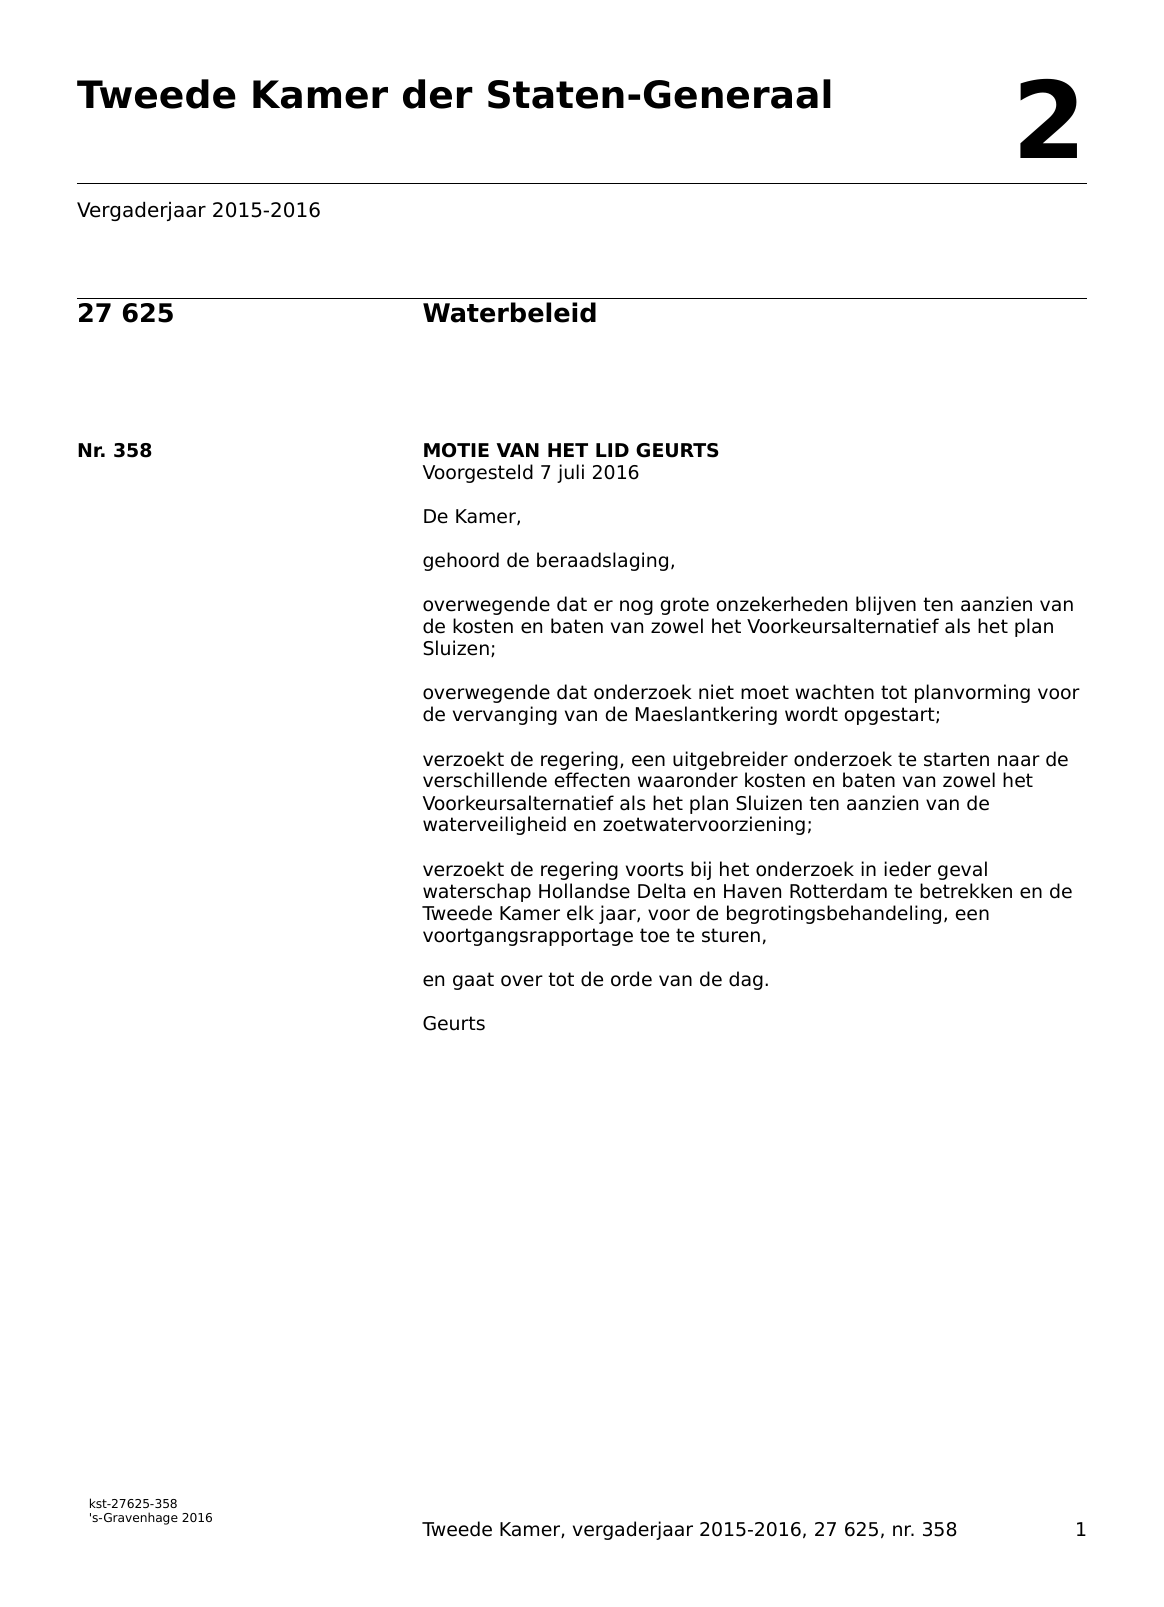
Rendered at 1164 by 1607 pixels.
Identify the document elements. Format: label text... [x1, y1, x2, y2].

text verzoekt de regering voorts bij het onderzoek in ieder geval waterschap Hollandse Delta en Haven Rotterdam te betrekken en de Tweede Kamer elk jaar, voor de begrotingsbehandeling, een voortgangsrapportage toe te sturen, [422, 858, 1087, 946]
subtitle 27 625 Waterbeleid [77, 299, 1087, 329]
text De Kamer, [422, 506, 1087, 528]
table_cell Vergaderjaar 2015-2016 [77, 184, 1087, 298]
text en gaat over tot de orde van de dag. [422, 969, 1087, 991]
text 's-Gravenhage 2016 [88, 1511, 323, 1525]
text Geurts [422, 1013, 1087, 1035]
text verzoekt de regering, een uitgebreider onderzoek te starten naar de verschillende effecten waaronder kosten en baten van zowel het Voorkeursalternatief als het plan Sluizen ten aanzien van de waterveiligheid en zoetwatervoorziening; [422, 748, 1087, 836]
text overwegende dat onderzoek niet moet wachten tot planvorming voor de vervanging van de Maeslantkering wordt opgestart; [422, 682, 1087, 726]
text kst-27625-358 [88, 1497, 323, 1511]
subtitle Nr. 358 MOTIE VAN HET LID GEURTS [77, 440, 1087, 462]
text overwegende dat er nog grote onzekerheden blijven ten aanzien van de kosten en baten van zowel het Voorkeursalternatief als het plan Sluizen; [422, 594, 1087, 660]
table_header 2 [886, 59, 1087, 183]
table_header Tweede Kamer der Staten-Generaal [77, 59, 886, 183]
text gehoord de beraadslaging, [422, 550, 1087, 572]
text Voorgesteld 7 juli 2016 [422, 462, 1087, 484]
